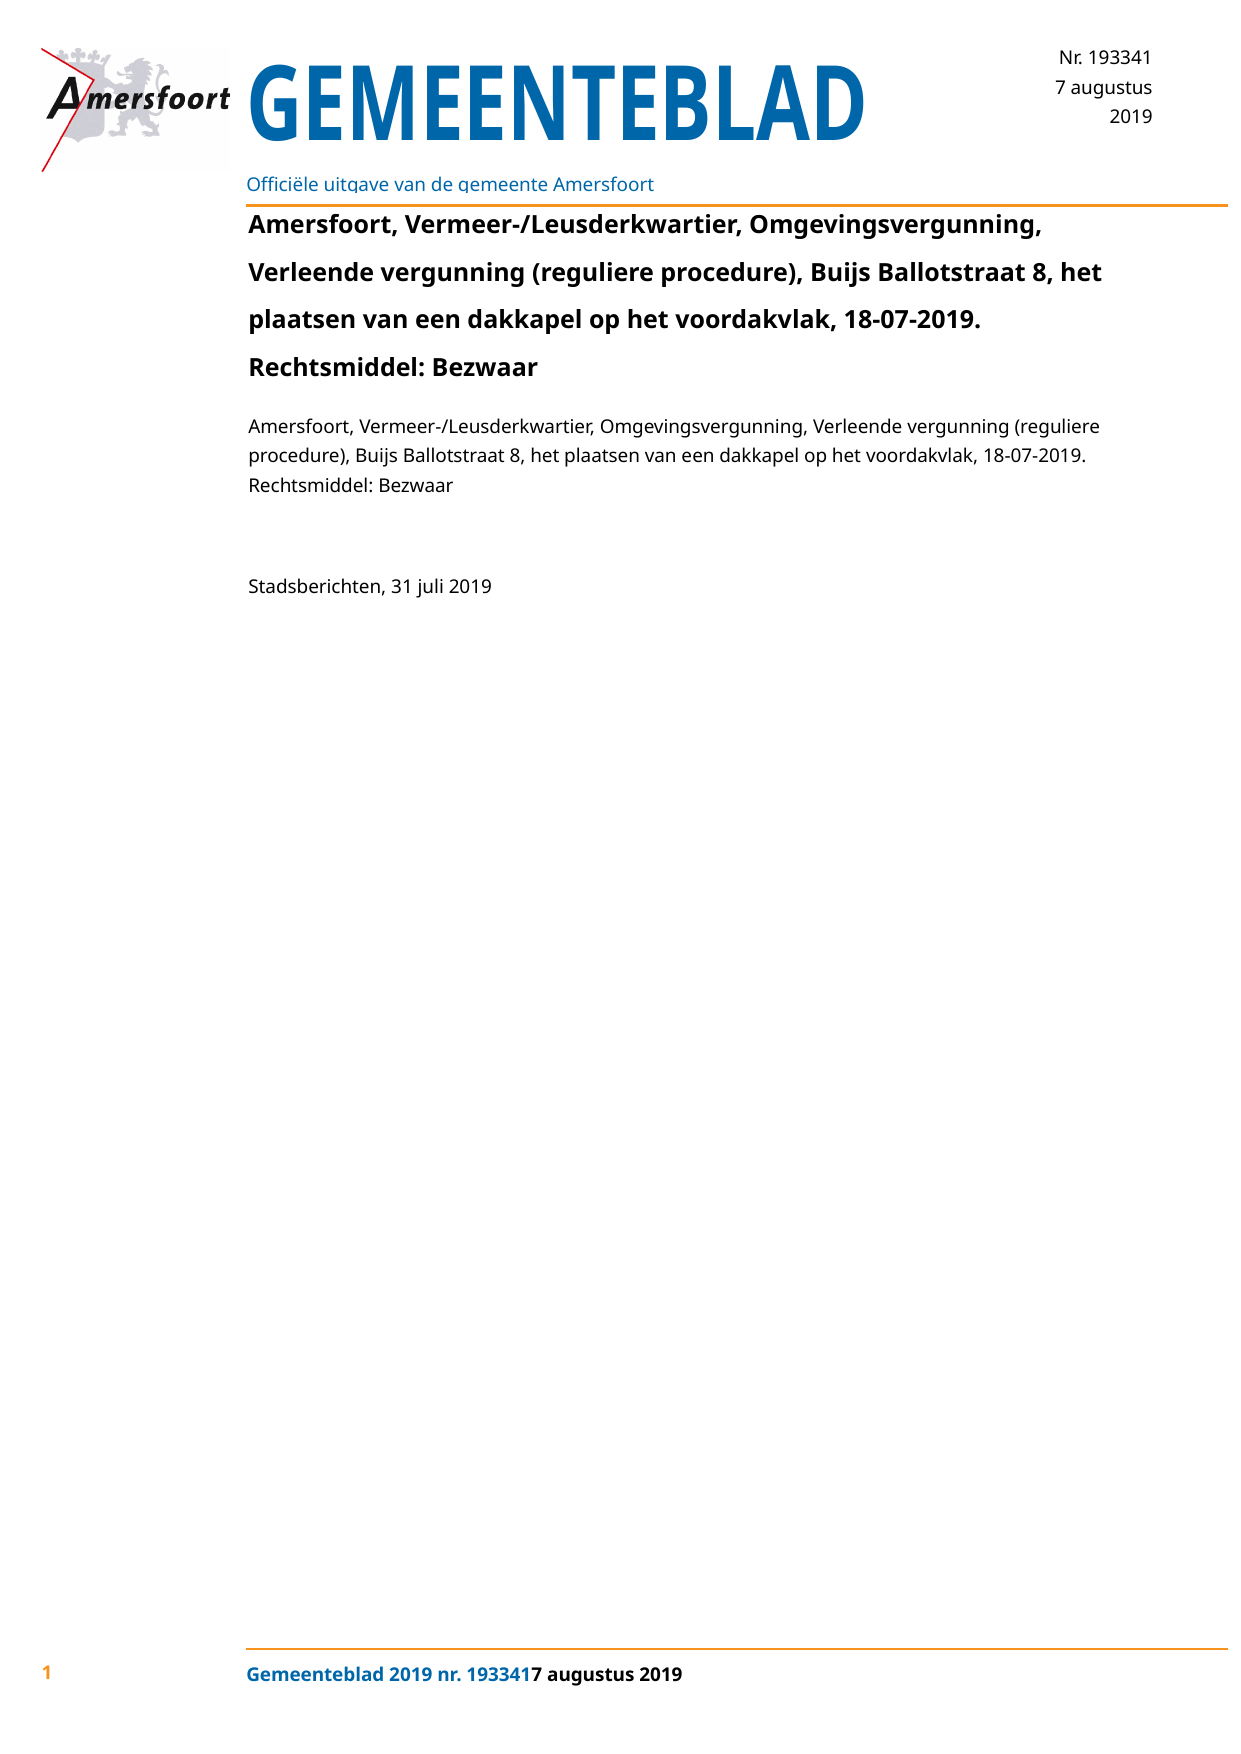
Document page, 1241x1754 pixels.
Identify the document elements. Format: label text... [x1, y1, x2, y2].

text Amersfoort, Vermeer-/Leusderkwartier, Omgevingsvergunning, Verleende vergunning (reguliere procedure), Buijs Ballotstraat 8, het plaatsen van een dakkapel op het voordakvlak, 18-07-2019. Rechtsmiddel: Bezwaar [248, 413, 1152, 498]
picture [41, 47, 231, 172]
text Stadsberichten, 31 juli 2019 [248, 573, 1152, 599]
text Amersfoort, Vermeer-/Leusderkwartier, Omgevingsvergunning, Verleende vergunning (reguliere procedure), Buijs Ballotstraat 8, het plaatsen van een dakkapel op het voordakvlak, 18-07-2019. Rechtsmiddel: Bezwaar [248, 207, 1152, 384]
